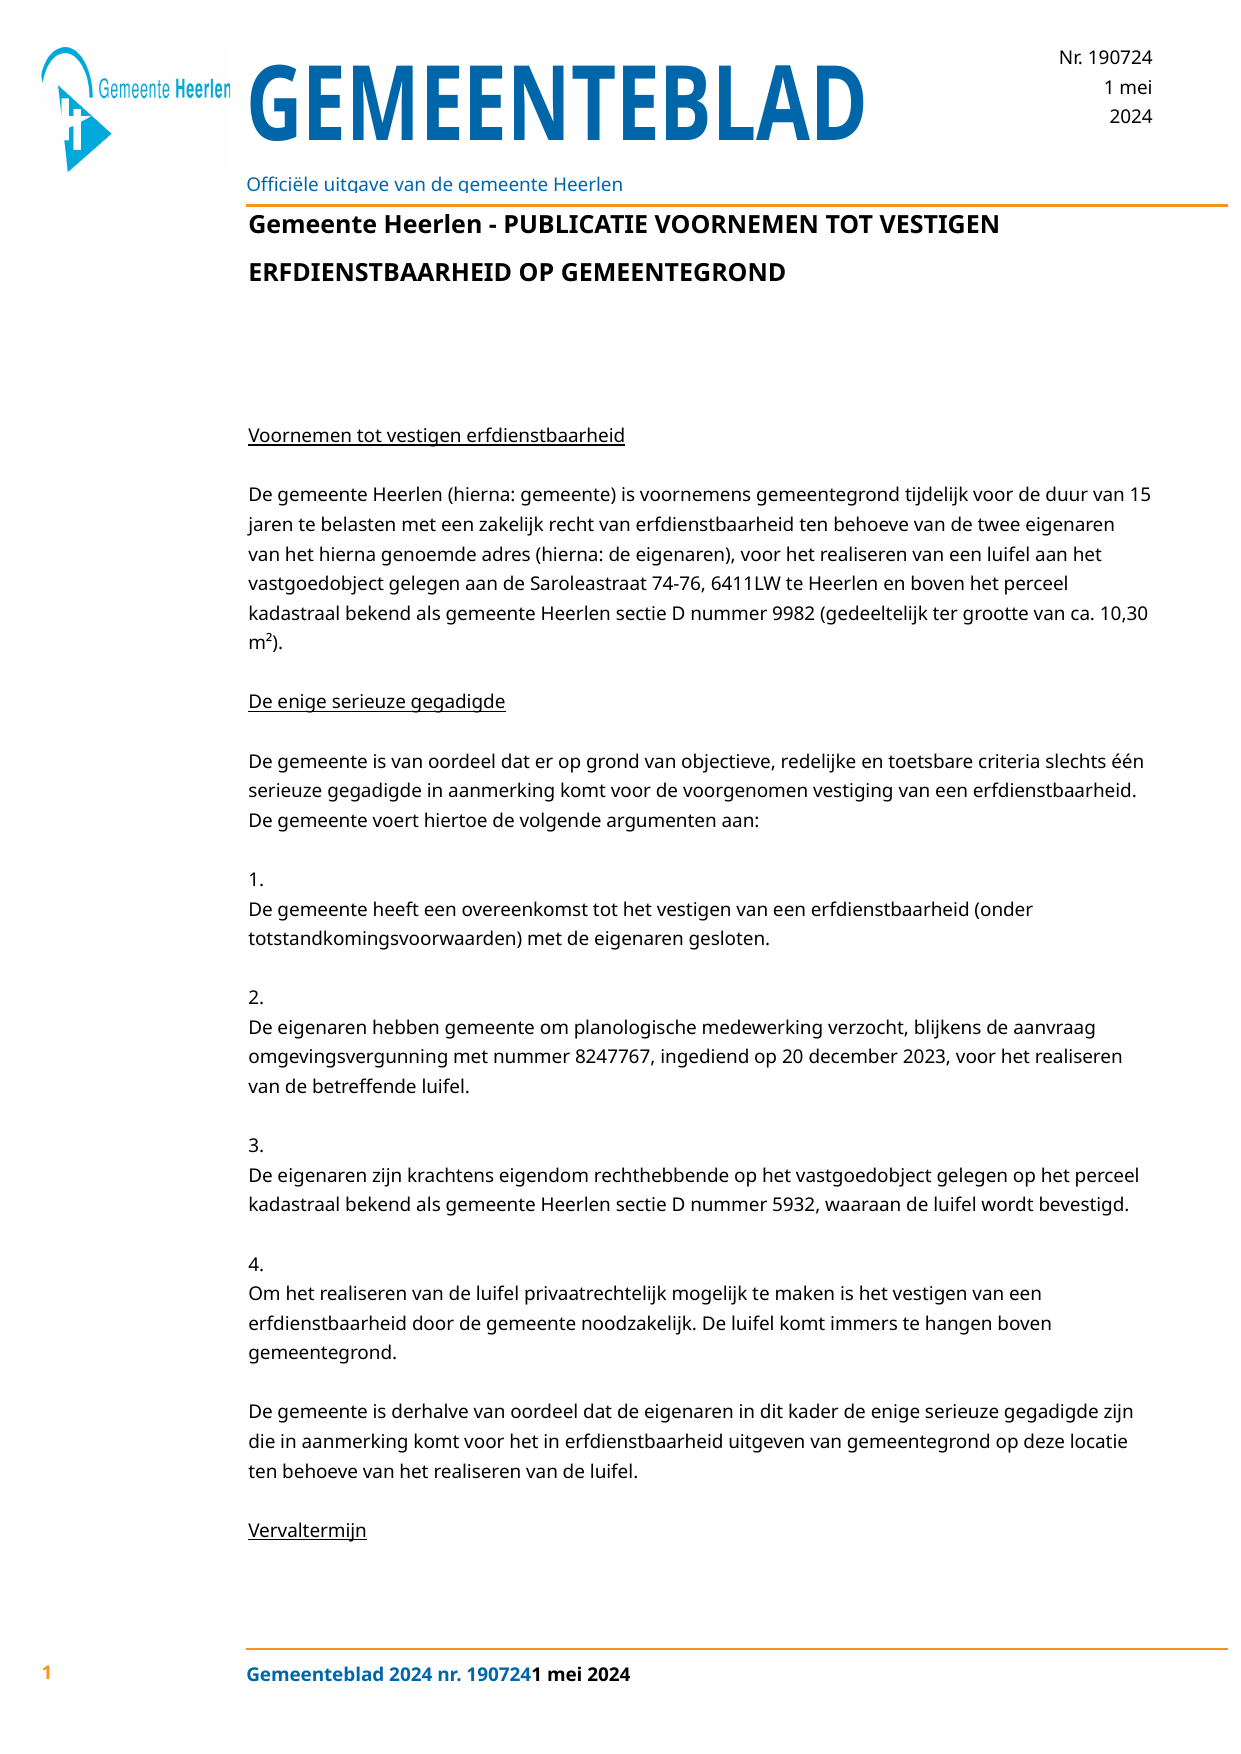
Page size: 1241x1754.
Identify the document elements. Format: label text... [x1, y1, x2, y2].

text Voornemen tot vestigen erfdienstbaarheid [248, 422, 1152, 448]
text De enige serieuze gegadigde [248, 689, 1152, 714]
text 3. [248, 1132, 1152, 1158]
text Vervaltermijn [248, 1517, 1152, 1543]
text 2. [248, 984, 1152, 1010]
text De eigenaren hebben gemeente om planologische medewerking verzocht, blijkens de aanvraag omgevingsvergunning met nummer 8247767, ingediend op 20 december 2023, voor het realiseren van de betreffende luifel. [248, 1014, 1152, 1099]
text 1. [248, 866, 1152, 892]
text De gemeente Heerlen (hierna: gemeente) is voornemens gemeentegrond tijdelijk voor de duur van 15 jaren te belasten met een zakelijk recht van erfdienstbaarheid ten behoeve van de twee eigenaren van het hierna genoemde adres (hierna: de eigenaren), voor het realiseren van een luifel aan het vastgoedobject gelegen aan de Saroleastraat 74-76, 6411LW te Heerlen en boven het perceel kadastraal bekend als gemeente Heerlen sectie D nummer 9982 (gedeeltelijk ter grootte van ca. 10,30 m²). [248, 482, 1152, 655]
text 4. [248, 1251, 1152, 1277]
picture [41, 47, 59, 70]
picture [41, 47, 231, 172]
text Gemeente Heerlen - PUBLICATIE VOORNEMEN TOT VESTIGEN ERFDIENSTBAARHEID OP GEMEENTEGROND [248, 207, 1152, 288]
text Om het realiseren van de luifel privaatrechtelijk mogelijk te maken is het vestigen van een erfdienstbaarheid door de gemeente noodzakelijk. De luifel komt immers te hangen boven gemeentegrond. [248, 1280, 1152, 1365]
text De gemeente heeft een overeenkomst tot het vestigen van een erfdienstbaarheid (onder totstandkomingsvoorwaarden) met de eigenaren gesloten. [248, 896, 1152, 951]
text De gemeente is van oordeel dat er op grond van objectieve, redelijke en toetsbare criteria slechts één serieuze gegadigde in aanmerking komt voor de voorgenomen vestiging van een erfdienstbaarheid. De gemeente voert hiertoe de volgende argumenten aan: [248, 748, 1152, 833]
text De eigenaren zijn krachtens eigendom rechthebbende op het vastgoedobject gelegen op het perceel kadastraal bekend als gemeente Heerlen sectie D nummer 5932, waaraan de luifel wordt bevestigd. [248, 1162, 1152, 1217]
text De gemeente is derhalve van oordeel dat de eigenaren in dit kader de enige serieuze gegadigde zijn die in aanmerking komt voor het in erfdienstbaarheid uitgeven van gemeentegrond op deze locatie ten behoeve van het realiseren van de luifel. [248, 1399, 1152, 1484]
